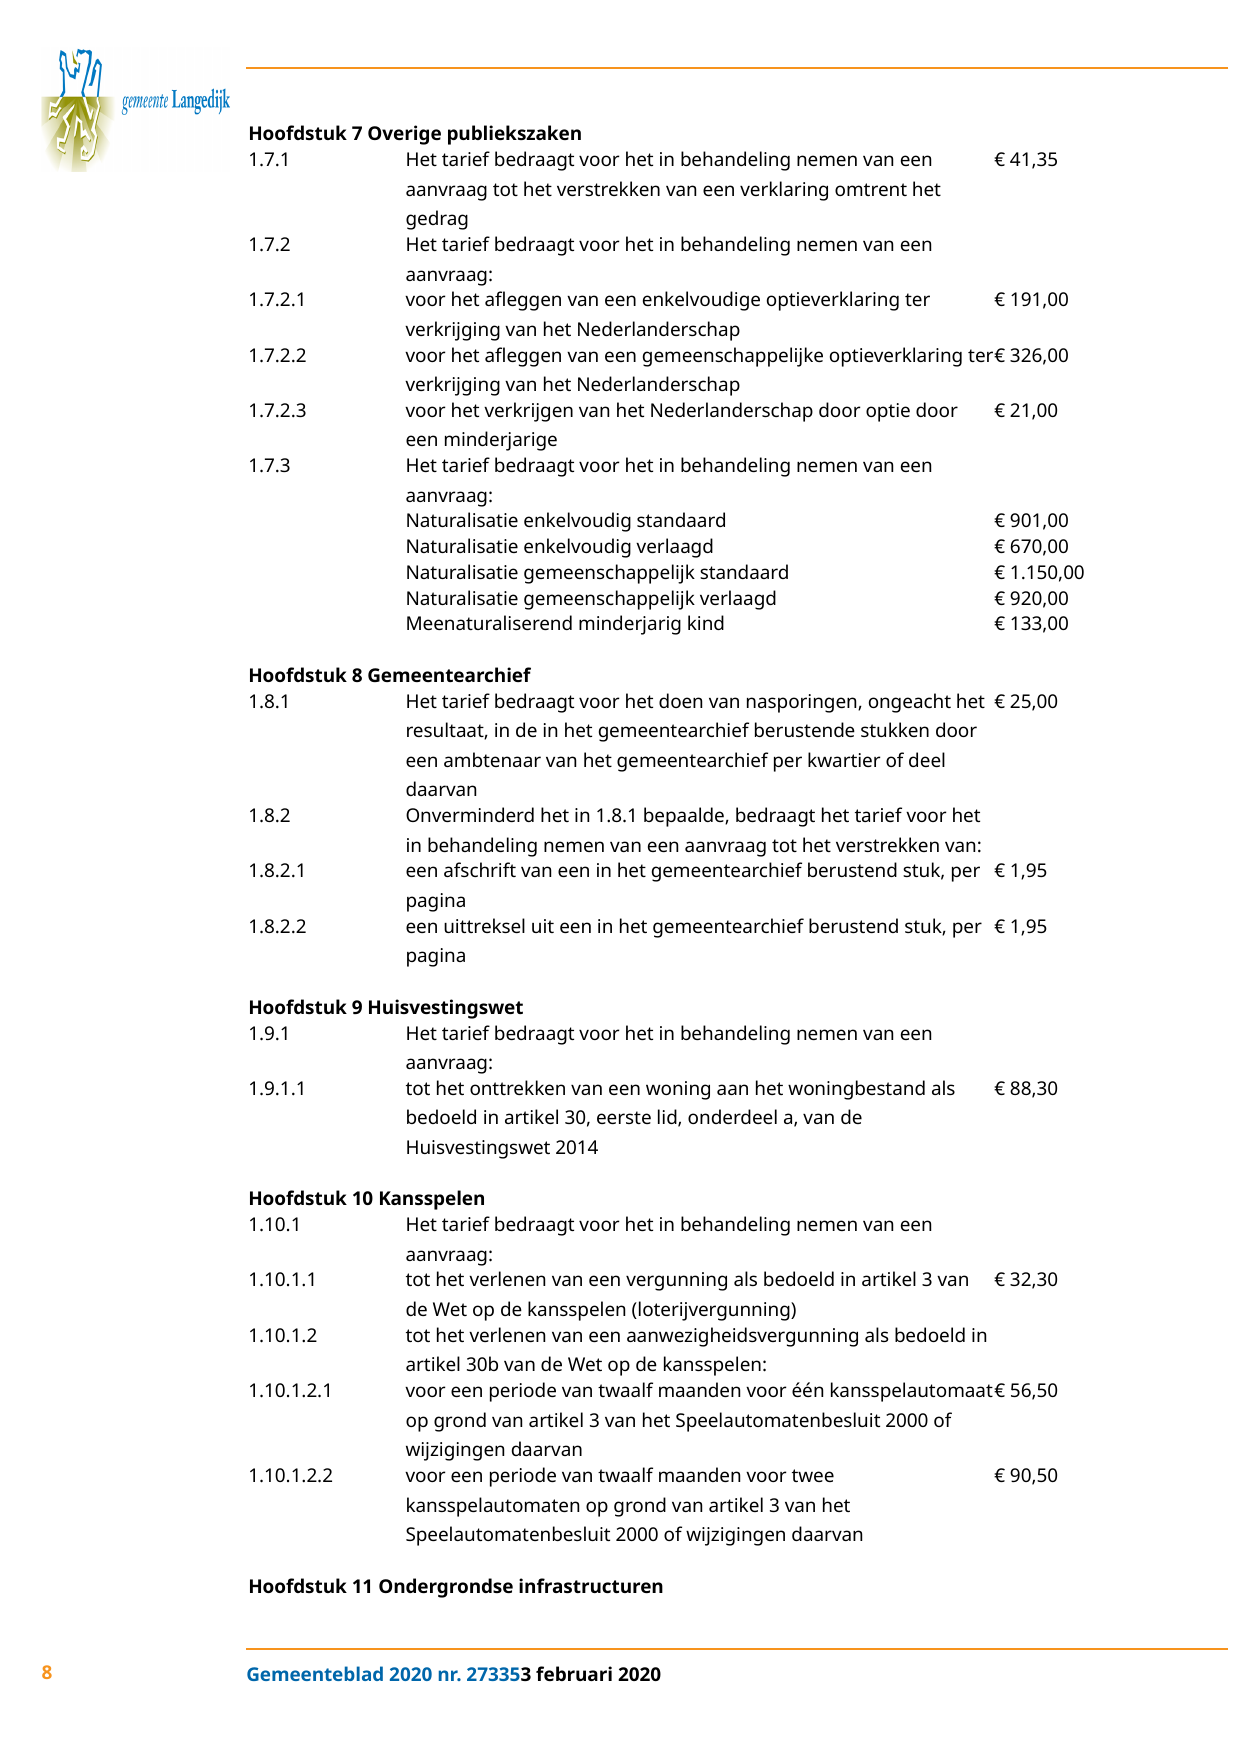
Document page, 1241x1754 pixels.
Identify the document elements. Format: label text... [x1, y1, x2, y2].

table_cell [994, 636, 1152, 662]
table_cell 1.7.1 [248, 146, 405, 231]
table_cell [994, 1211, 1152, 1267]
table_cell 1.7.3 [248, 453, 405, 508]
table_cell [994, 1322, 1152, 1377]
table_cell 1.7.2.1 [248, 286, 405, 342]
table_cell [994, 662, 1152, 688]
table_cell tot het verlenen van een vergunning als bedoeld in artikel 3 van de Wet op de kansspelen (loterijvergunning) [405, 1267, 994, 1322]
table_cell Het tarief bedraagt voor het in behandeling nemen van een aanvraag: [405, 1020, 994, 1075]
picture [41, 47, 231, 172]
table_cell Hoofdstuk 9 Huisvestingswet [248, 994, 994, 1020]
table_cell voor een periode van twaalf maanden voor één kansspelautomaat op grond van artikel 3 van het Speelautomatenbesluit 2000 of wijzigingen daarvan [405, 1377, 994, 1462]
table_cell [248, 508, 405, 533]
table_cell [248, 968, 405, 994]
table_cell [405, 1160, 994, 1186]
table_cell 1.8.1 [248, 688, 405, 802]
table_cell 1.7.2.2 [248, 342, 405, 397]
table_cell voor het afleggen van een gemeenschappelijke optieverklaring ter verkrijging van het Nederlanderschap [405, 342, 994, 397]
table_cell [994, 95, 1152, 121]
table_cell Het tarief bedraagt voor het in behandeling nemen van een aanvraag: [405, 1211, 994, 1267]
table_cell € 920,00 [994, 585, 1152, 611]
table_cell € 41,35 [994, 146, 1152, 231]
table_cell € 90,50 [994, 1462, 1152, 1547]
table_cell Naturalisatie enkelvoudig verlaagd [405, 534, 994, 559]
table_cell Naturalisatie gemeenschappelijk verlaagd [405, 585, 994, 611]
table_cell Hoofdstuk 10 Kansspelen [248, 1186, 994, 1211]
table_cell 1.10.1.2.2 [248, 1462, 405, 1547]
table_cell voor een periode van twaalf maanden voor twee kansspelautomaten op grond van artikel 3 van het Speelautomatenbesluit 2000 of wijzigingen daarvan [405, 1462, 994, 1547]
table_cell Hoofdstuk 11 Ondergrondse infrastructuren [248, 1573, 994, 1598]
table_cell [405, 636, 994, 662]
table_cell [248, 95, 405, 121]
table_cell € 21,00 [994, 397, 1152, 452]
table_cell Het tarief bedraagt voor het in behandeling nemen van een aanvraag: [405, 231, 994, 286]
table_cell Meenaturaliserend minderjarig kind [405, 611, 994, 636]
table_cell [994, 802, 1152, 858]
table_cell 1.9.1 [248, 1020, 405, 1075]
table_cell een uittreksel uit een in het gemeentearchief berustend stuk, per pagina [405, 913, 994, 968]
table_cell Hoofdstuk 8 Gemeentearchief [248, 662, 994, 688]
table_cell [405, 95, 994, 121]
table_cell 1.8.2.2 [248, 913, 405, 968]
table_cell € 25,00 [994, 688, 1152, 802]
table_cell [994, 453, 1152, 508]
table_cell 1.10.1.2 [248, 1322, 405, 1377]
table_cell [248, 1160, 405, 1186]
table_cell tot het onttrekken van een woning aan het woningbestand als bedoeld in artikel 30, eerste lid, onderdeel a, van de Huisvestingswet 2014 [405, 1075, 994, 1160]
table_cell 1.10.1.2.1 [248, 1377, 405, 1462]
table_cell 1.8.2 [248, 802, 405, 858]
table_cell 1.8.2.1 [248, 858, 405, 913]
table_cell Het tarief bedraagt voor het doen van nasporingen, ongeacht het resultaat, in de in het gemeentearchief berustende stukken door een ambtenaar van het gemeentearchief per kwartier of deel daarvan [405, 688, 994, 802]
table_cell € 1,95 [994, 913, 1152, 968]
table_cell voor het afleggen van een enkelvoudige optieverklaring ter verkrijging van het Nederlanderschap [405, 286, 994, 342]
table_cell [248, 611, 405, 636]
table_cell € 1.150,00 [994, 559, 1152, 585]
table_cell [994, 1547, 1152, 1573]
table_cell 1.10.1 [248, 1211, 405, 1267]
table_cell [994, 994, 1152, 1020]
table_cell [994, 231, 1152, 286]
table_cell [248, 585, 405, 611]
table_cell Onverminderd het in 1.8.1 bepaalde, bedraagt het tarief voor het in behandeling nemen van een aanvraag tot het verstrekken van: [405, 802, 994, 858]
table_cell 1.7.2.3 [248, 397, 405, 452]
table_cell voor het verkrijgen van het Nederlanderschap door optie door een minderjarige [405, 397, 994, 452]
table_cell 1.9.1.1 [248, 1075, 405, 1160]
table_cell Hoofdstuk 7 Overige publiekszaken [248, 121, 994, 146]
table_cell [994, 1160, 1152, 1186]
table_cell Het tarief bedraagt voor het in behandeling nemen van een aanvraag: [405, 453, 994, 508]
table_cell Het tarief bedraagt voor het in behandeling nemen van een aanvraag tot het verstrekken van een verklaring omtrent het gedrag [405, 146, 994, 231]
table_cell Naturalisatie gemeenschappelijk standaard [405, 559, 994, 585]
table_cell [405, 968, 994, 994]
table_cell [994, 1186, 1152, 1211]
table_cell € 1,95 [994, 858, 1152, 913]
table_cell [994, 121, 1152, 146]
table_cell € 191,00 [994, 286, 1152, 342]
table_cell € 133,00 [994, 611, 1152, 636]
table_cell 1.10.1.1 [248, 1267, 405, 1322]
table_cell € 32,30 [994, 1267, 1152, 1322]
table_cell € 88,30 [994, 1075, 1152, 1160]
table_cell [405, 1547, 994, 1573]
table_cell € 326,00 [994, 342, 1152, 397]
table_cell [994, 1020, 1152, 1075]
table_cell [994, 1573, 1152, 1598]
table_cell [994, 968, 1152, 994]
table_cell € 901,00 [994, 508, 1152, 533]
table_cell [248, 1547, 405, 1573]
table_cell [248, 636, 405, 662]
table_cell een afschrift van een in het gemeentearchief berustend stuk, per pagina [405, 858, 994, 913]
table_cell [248, 534, 405, 559]
table_cell Naturalisatie enkelvoudig standaard [405, 508, 994, 533]
table_cell 1.7.2 [248, 231, 405, 286]
table_cell [248, 559, 405, 585]
table_cell € 56,50 [994, 1377, 1152, 1462]
table_cell tot het verlenen van een aanwezigheidsvergunning als bedoeld in artikel 30b van de Wet op de kansspelen: [405, 1322, 994, 1377]
table_cell € 670,00 [994, 534, 1152, 559]
